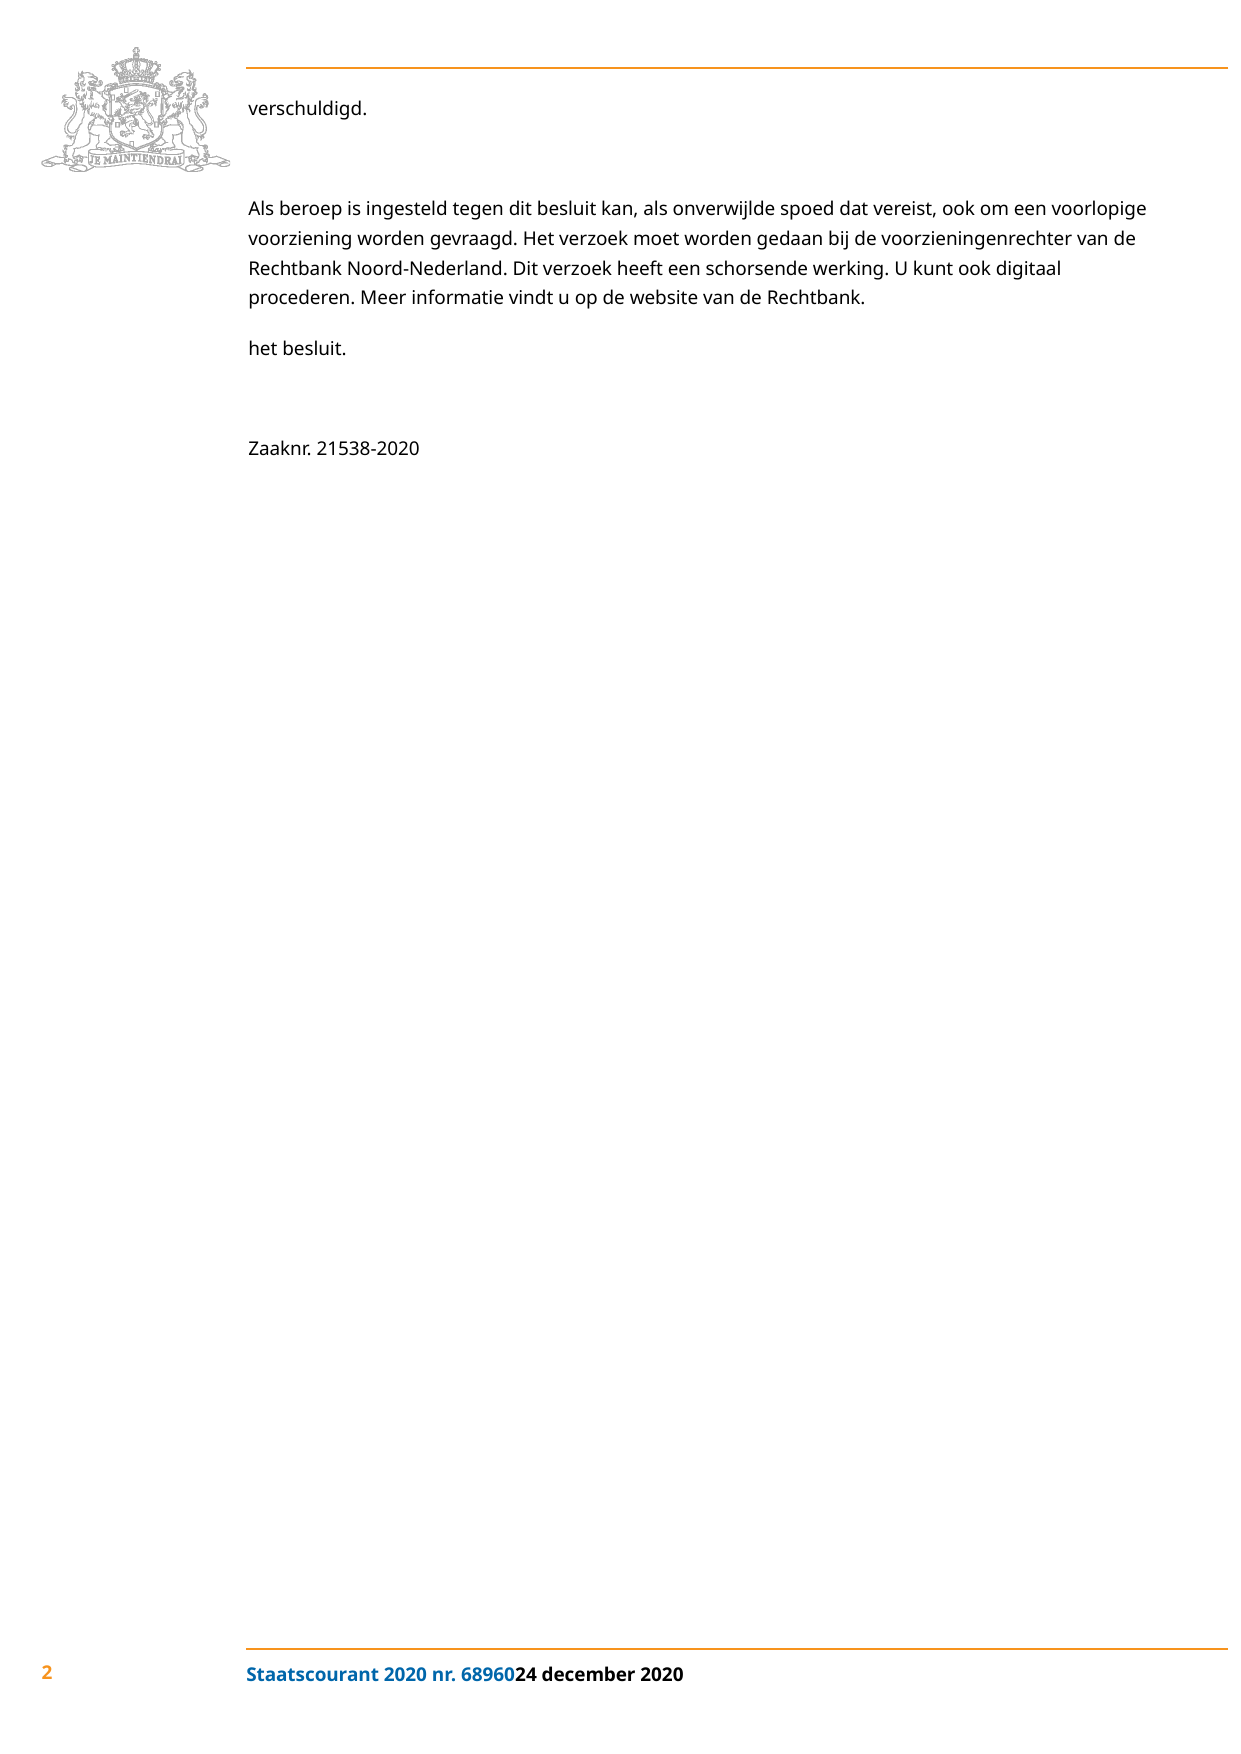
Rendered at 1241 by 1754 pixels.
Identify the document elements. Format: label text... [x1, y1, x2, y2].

text Zaaknr. 21538-2020 [248, 436, 1152, 461]
picture [41, 47, 231, 172]
text verschuldigd. [248, 95, 1152, 121]
text het besluit. [248, 335, 1152, 361]
text Als beroep is ingesteld tegen dit besluit kan, als onverwijlde spoed dat vereist, ook om een voorlopige voorziening worden gevraagd. Het verzoek moet worden gedaan bij de voorzieningenrechter van de Rechtbank Noord-Nederland. Dit verzoek heeft een schorsende werking. U kunt ook digitaal procederen. Meer informatie vindt u op de website van de Rechtbank. [248, 196, 1152, 310]
